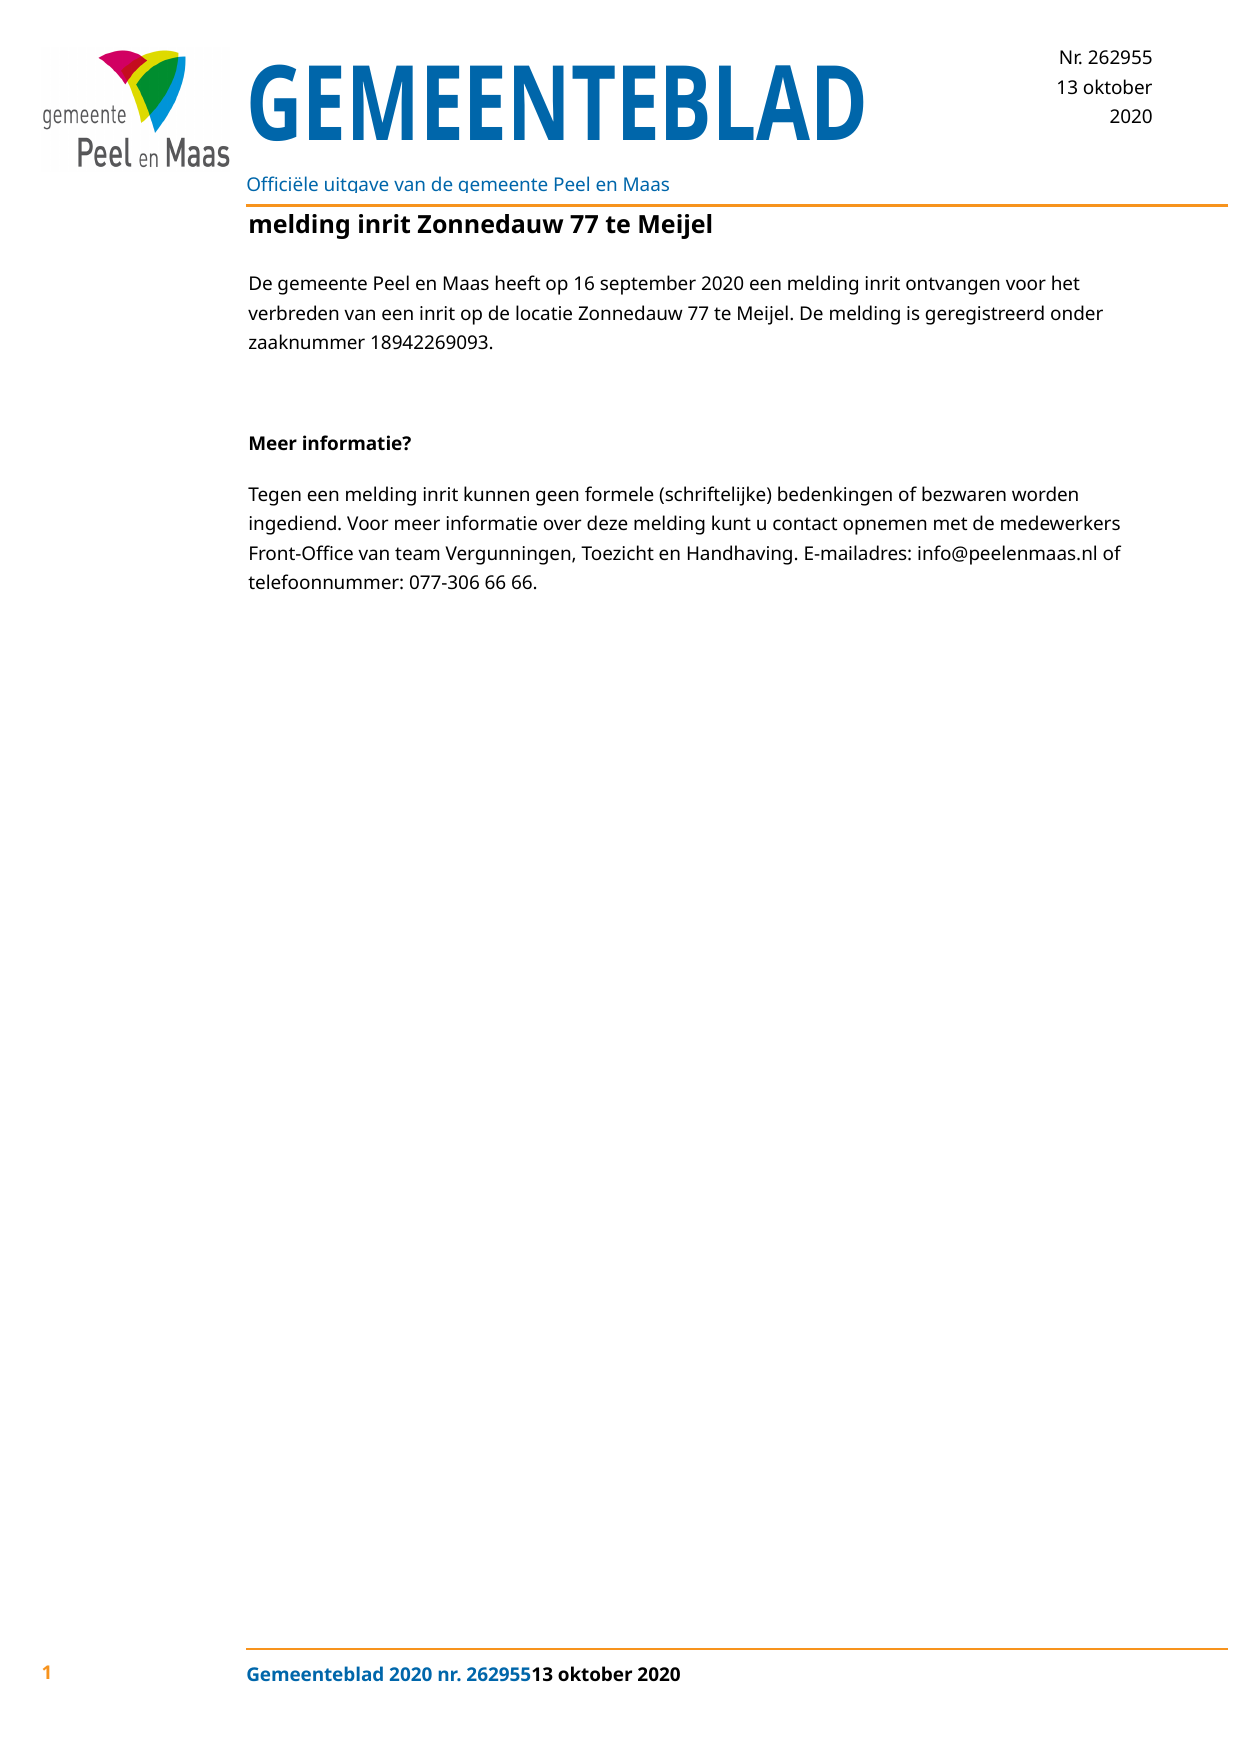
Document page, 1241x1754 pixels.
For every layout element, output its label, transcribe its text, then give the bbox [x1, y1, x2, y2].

text Meer informatie? [248, 430, 1152, 456]
text Tegen een melding inrit kunnen geen formele (schriftelijke) bedenkingen of bezwaren worden ingediend. Voor meer informatie over deze melding kunt u contact opnemen met de medewerkers Front-Office van team Vergunningen, Toezicht en Handhaving. E-mailadres: info@peelenmaas.nl of telefoonnummer: 077-306 66 66. [248, 481, 1152, 595]
text De gemeente Peel en Maas heeft op 16 september 2020 een melding inrit ontvangen voor het verbreden van een inrit op de locatie Zonnedauw 77 te Meijel. De melding is geregistreerd onder zaaknummer 18942269093. [248, 270, 1152, 355]
text melding inrit Zonnedauw 77 te Meijel [248, 207, 1152, 241]
picture [41, 47, 231, 172]
